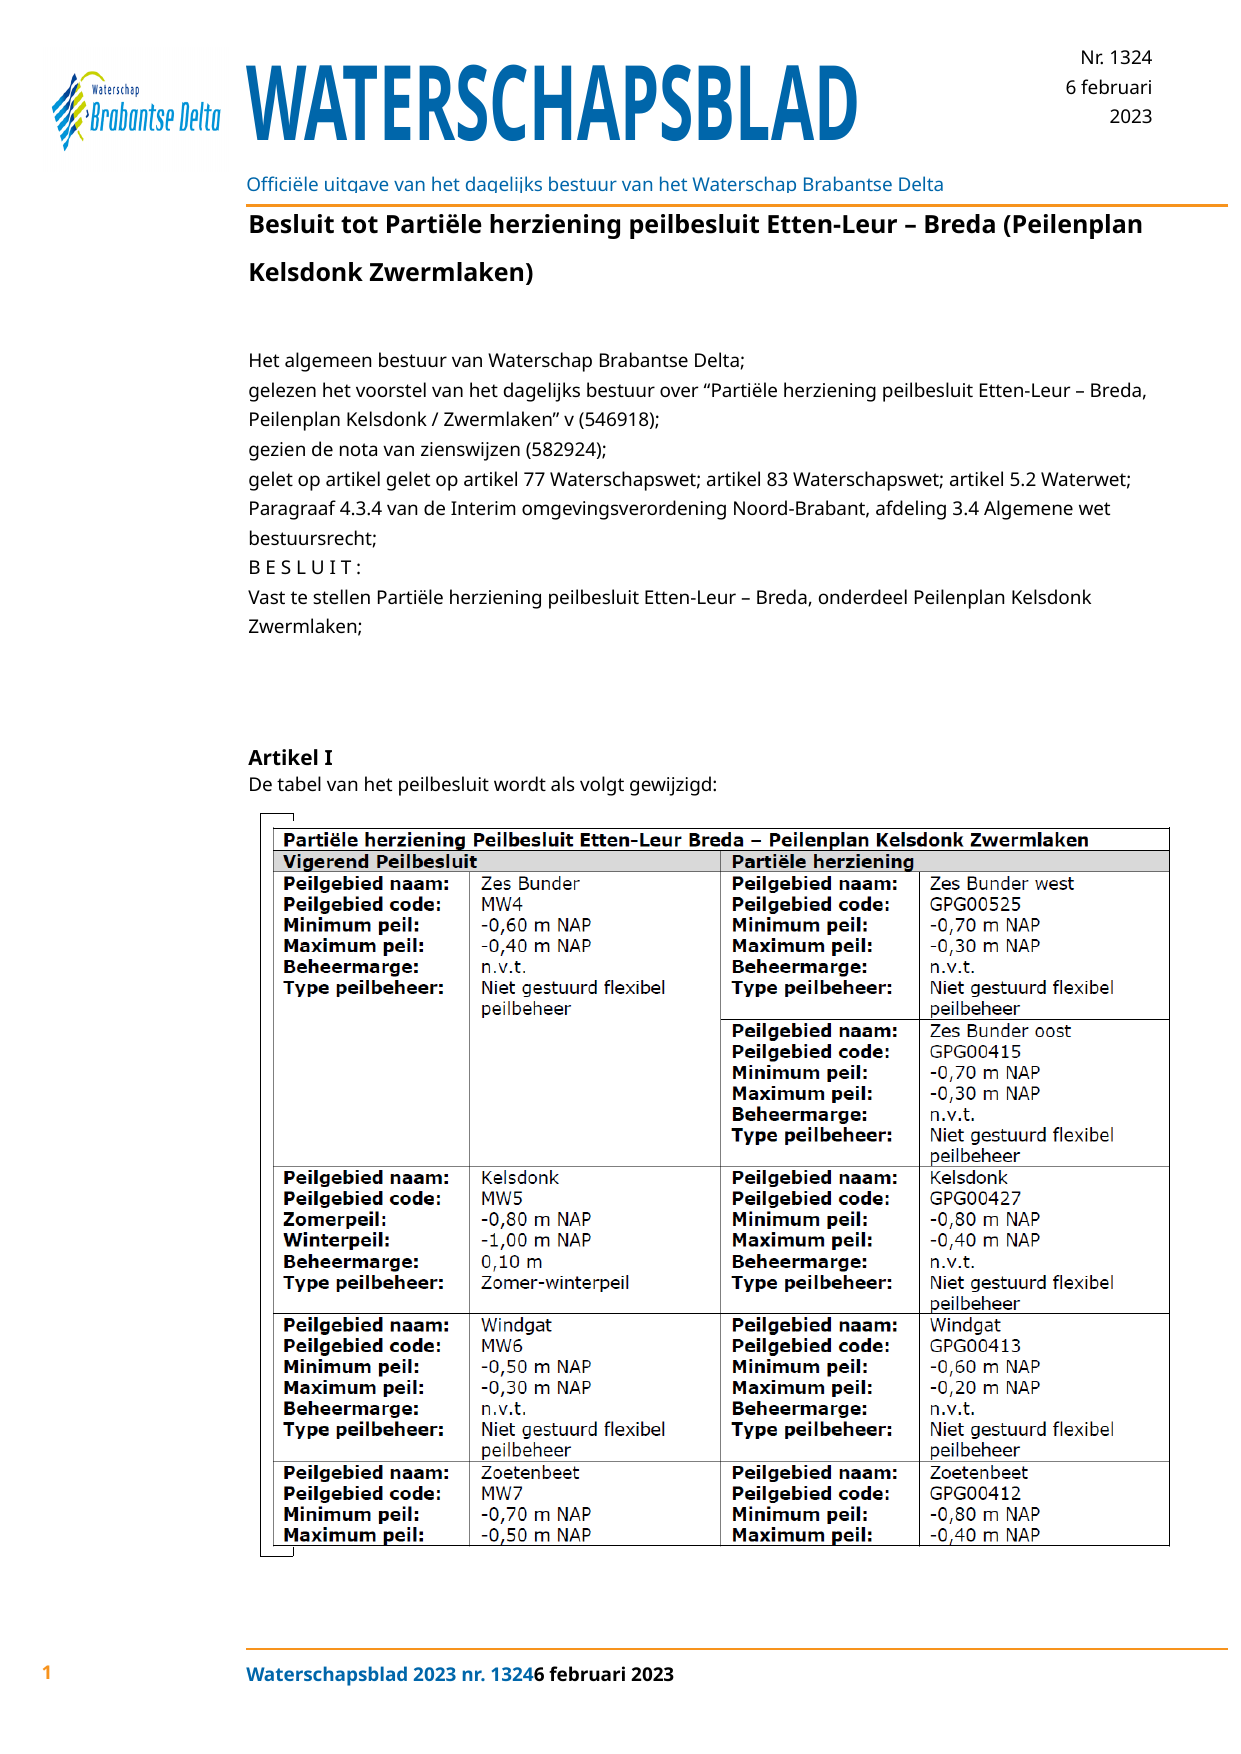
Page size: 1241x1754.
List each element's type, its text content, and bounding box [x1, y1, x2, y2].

text gelet op artikel gelet op artikel 77 Waterschapswet; artikel 83 Waterschapswet; artikel 5.2 Waterwet; [248, 466, 1152, 492]
text gezien de nota van zienswijzen (582924); [248, 436, 1152, 462]
text Het algemeen bestuur van Waterschap Brabantse Delta; [248, 347, 1152, 373]
text B E S L U I T : [248, 554, 1152, 580]
text Artikel I [248, 743, 1152, 771]
picture [268, 821, 1173, 1547]
text Vast te stellen Partiële herziening peilbesluit Etten-Leur – Breda, onderdeel Peilenplan Kelsdonk Zwermlaken; [248, 584, 1152, 639]
text De tabel van het peilbesluit wordt als volgt gewijzigd: [248, 771, 1152, 797]
text Peilenplan Kelsdonk / Zwermlaken” v (546918); [248, 407, 1152, 432]
text Paragraaf 4.3.4 van de Interim omgevingsverordening Noord-Brabant, afdeling 3.4 Algemene wet [248, 495, 1152, 521]
text bestuursrecht; [248, 525, 1152, 551]
text gelezen het voorstel van het dagelijks bestuur over “Partiële herziening peilbesluit Etten-Leur – Breda, [248, 377, 1152, 403]
text Besluit tot Partiële herziening peilbesluit Etten-Leur – Breda (Peilenplan Kelsdonk Zwermlaken) [248, 207, 1152, 288]
picture [41, 47, 231, 172]
